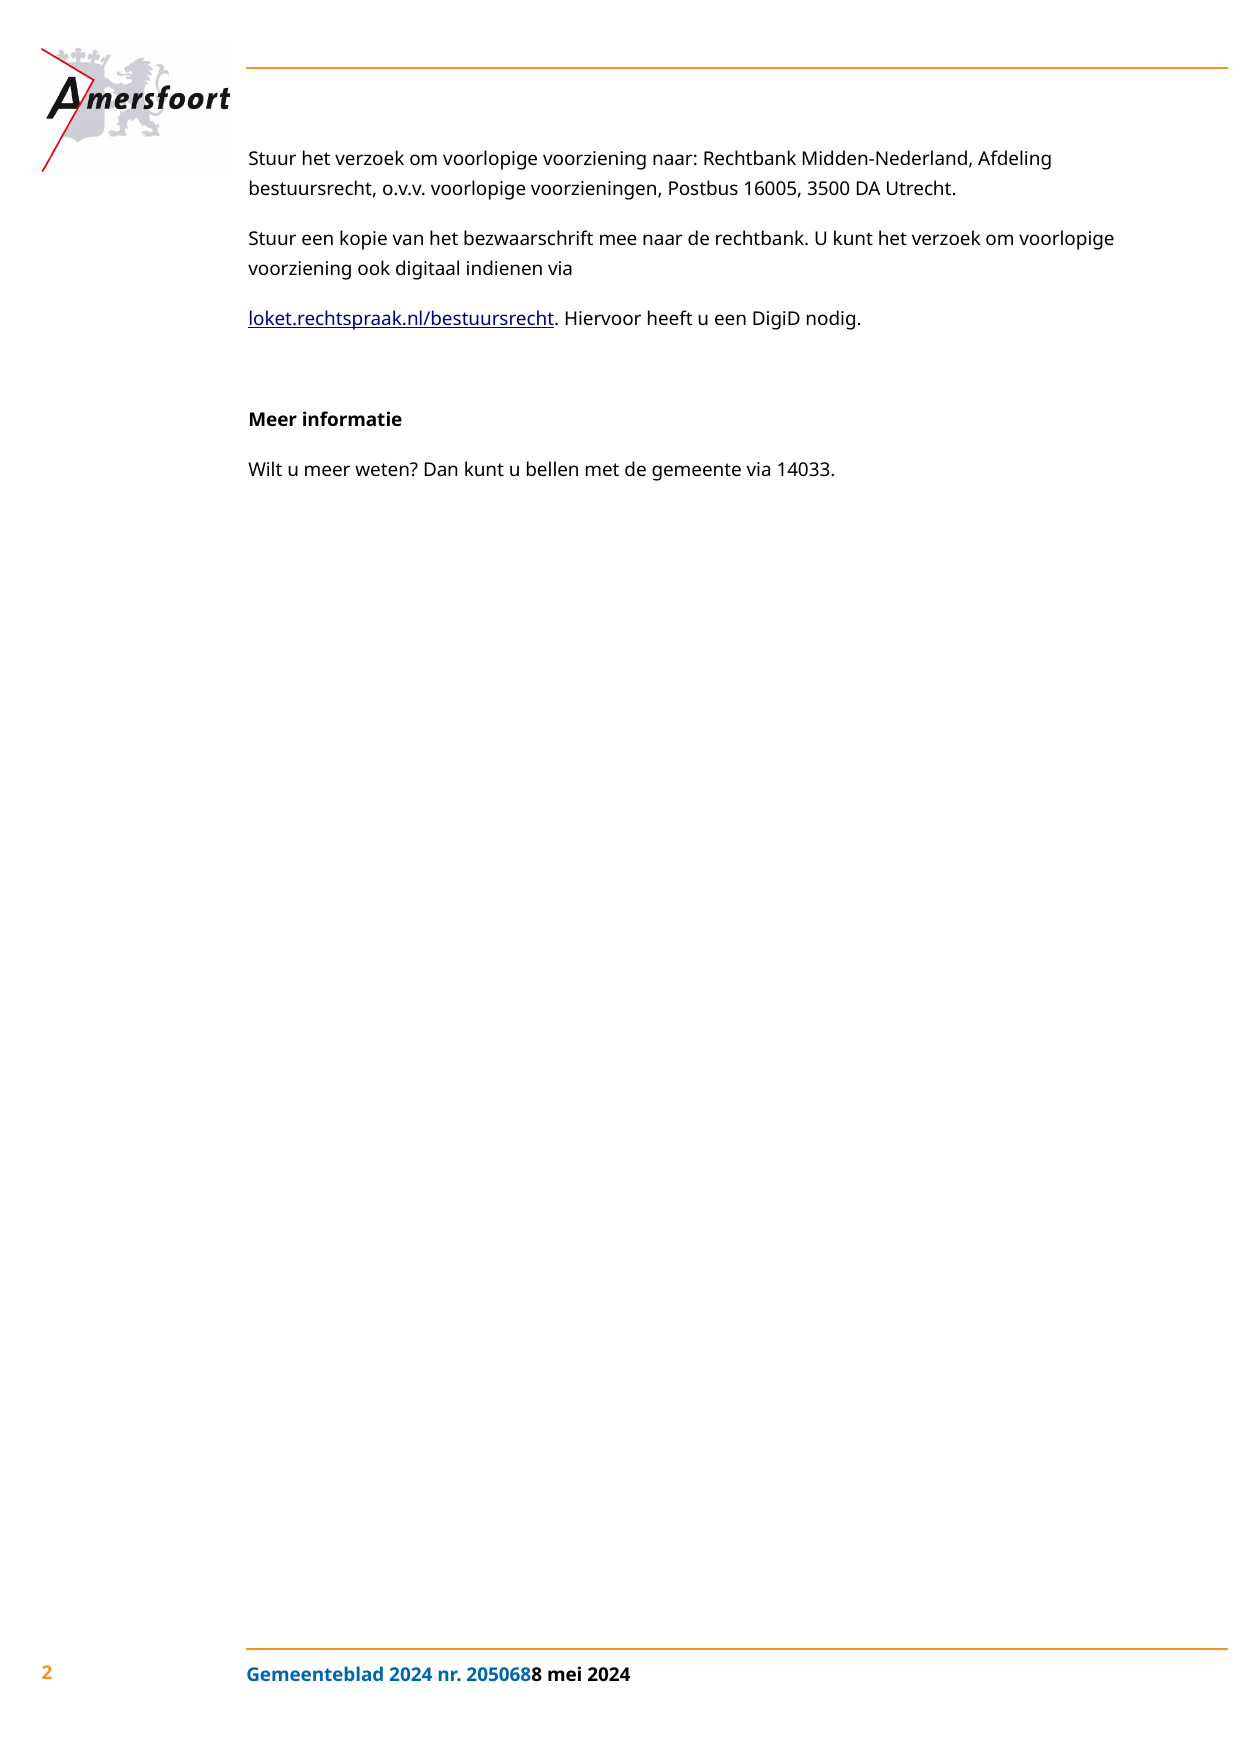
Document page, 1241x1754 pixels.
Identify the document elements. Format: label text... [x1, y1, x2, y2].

text Stuur een kopie van het bezwaarschrift mee naar de rechtbank. U kunt het verzoek om voorlopige voorziening ook digitaal indienen via [248, 225, 1152, 281]
picture [41, 47, 231, 172]
text Meer informatie [248, 406, 1152, 432]
text Stuur het verzoek om voorlopige voorziening naar: Rechtbank Midden-Nederland, Afdeling bestuursrecht, o.v.v. voorlopige voorzieningen, Postbus 16005, 3500 DA Utrecht. [248, 145, 1152, 201]
text Wilt u meer weten? Dan kunt u bellen met de gemeente via 14033. [248, 456, 1152, 482]
text loket.rechtspraak.nl/bestuursrecht. Hiervoor heeft u een DigiD nodig. [248, 305, 1152, 331]
